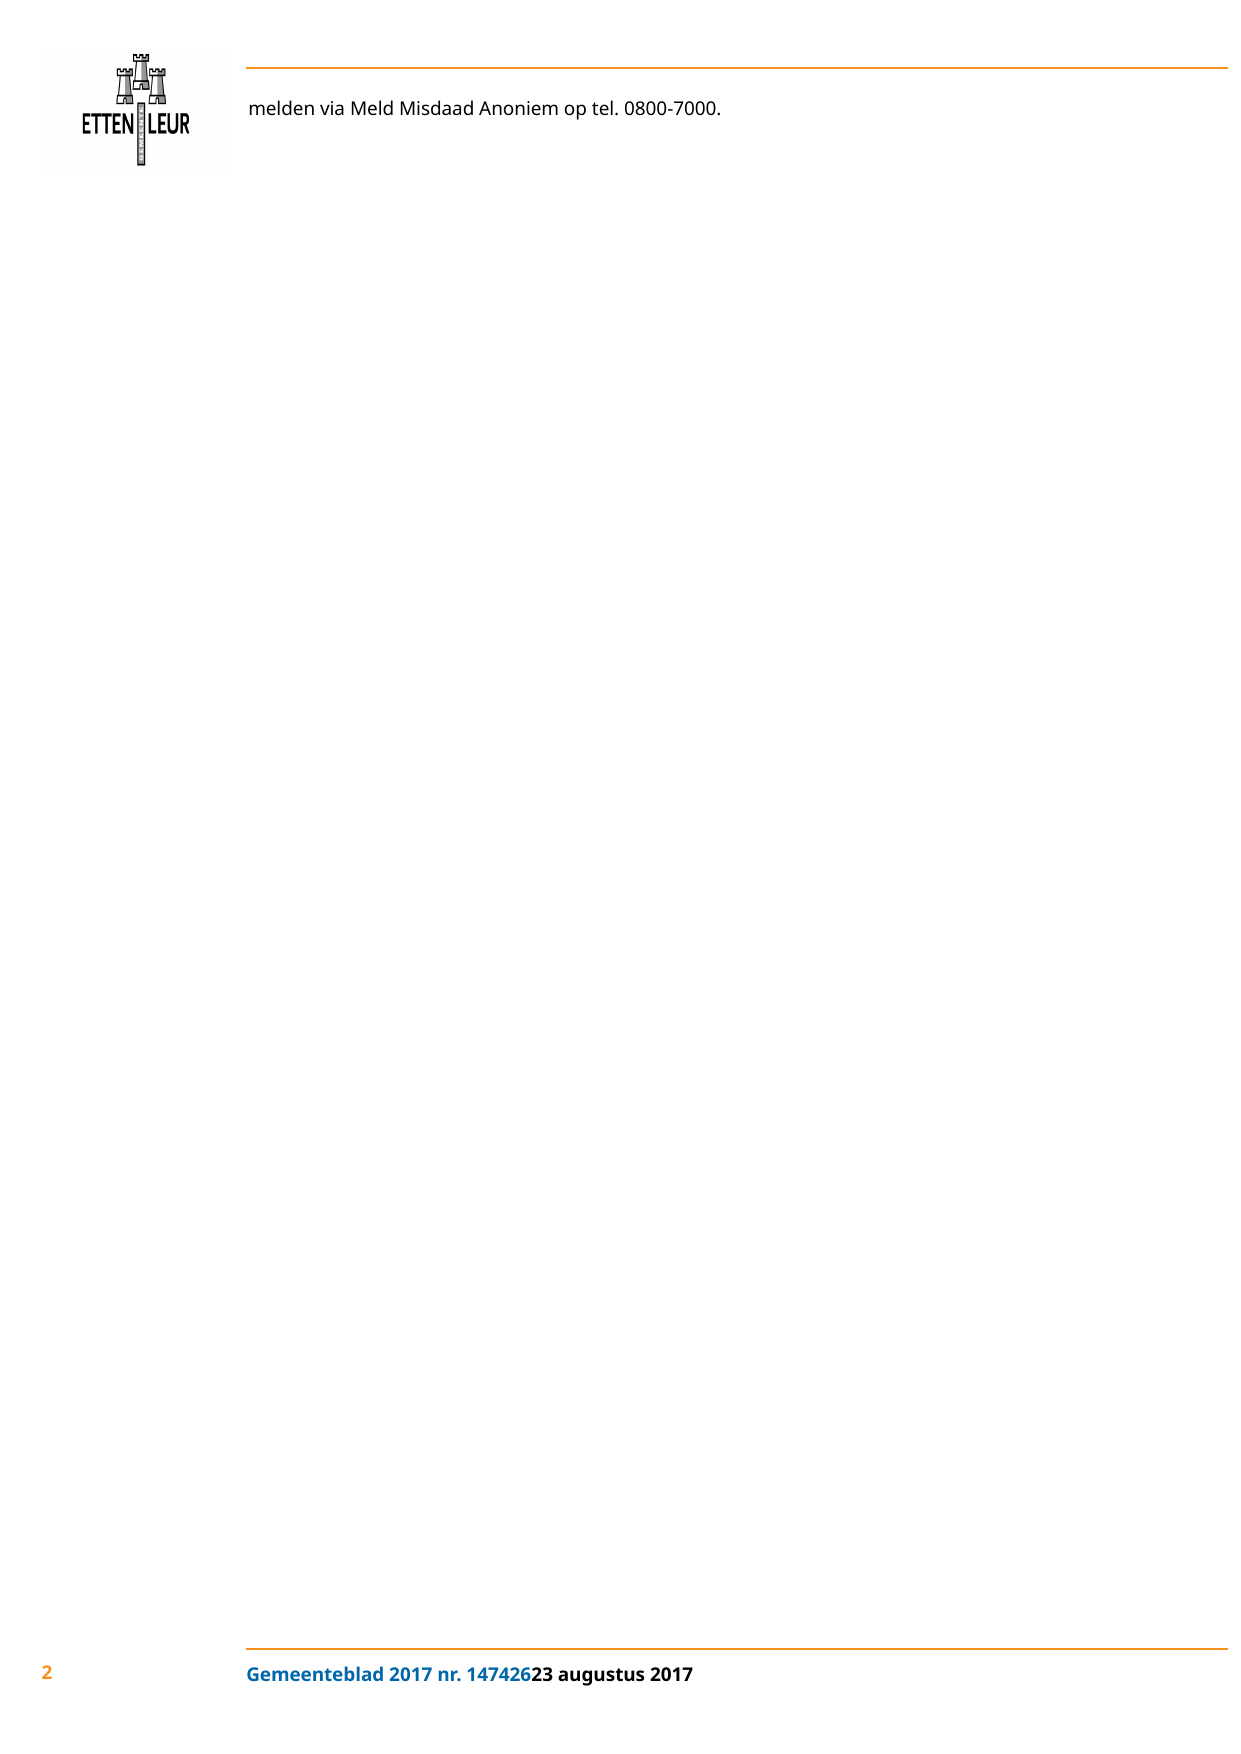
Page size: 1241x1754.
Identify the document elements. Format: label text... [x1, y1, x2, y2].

text melden via Meld Misdaad Anoniem op tel. 0800-7000. [248, 95, 1152, 121]
picture [41, 47, 231, 172]
